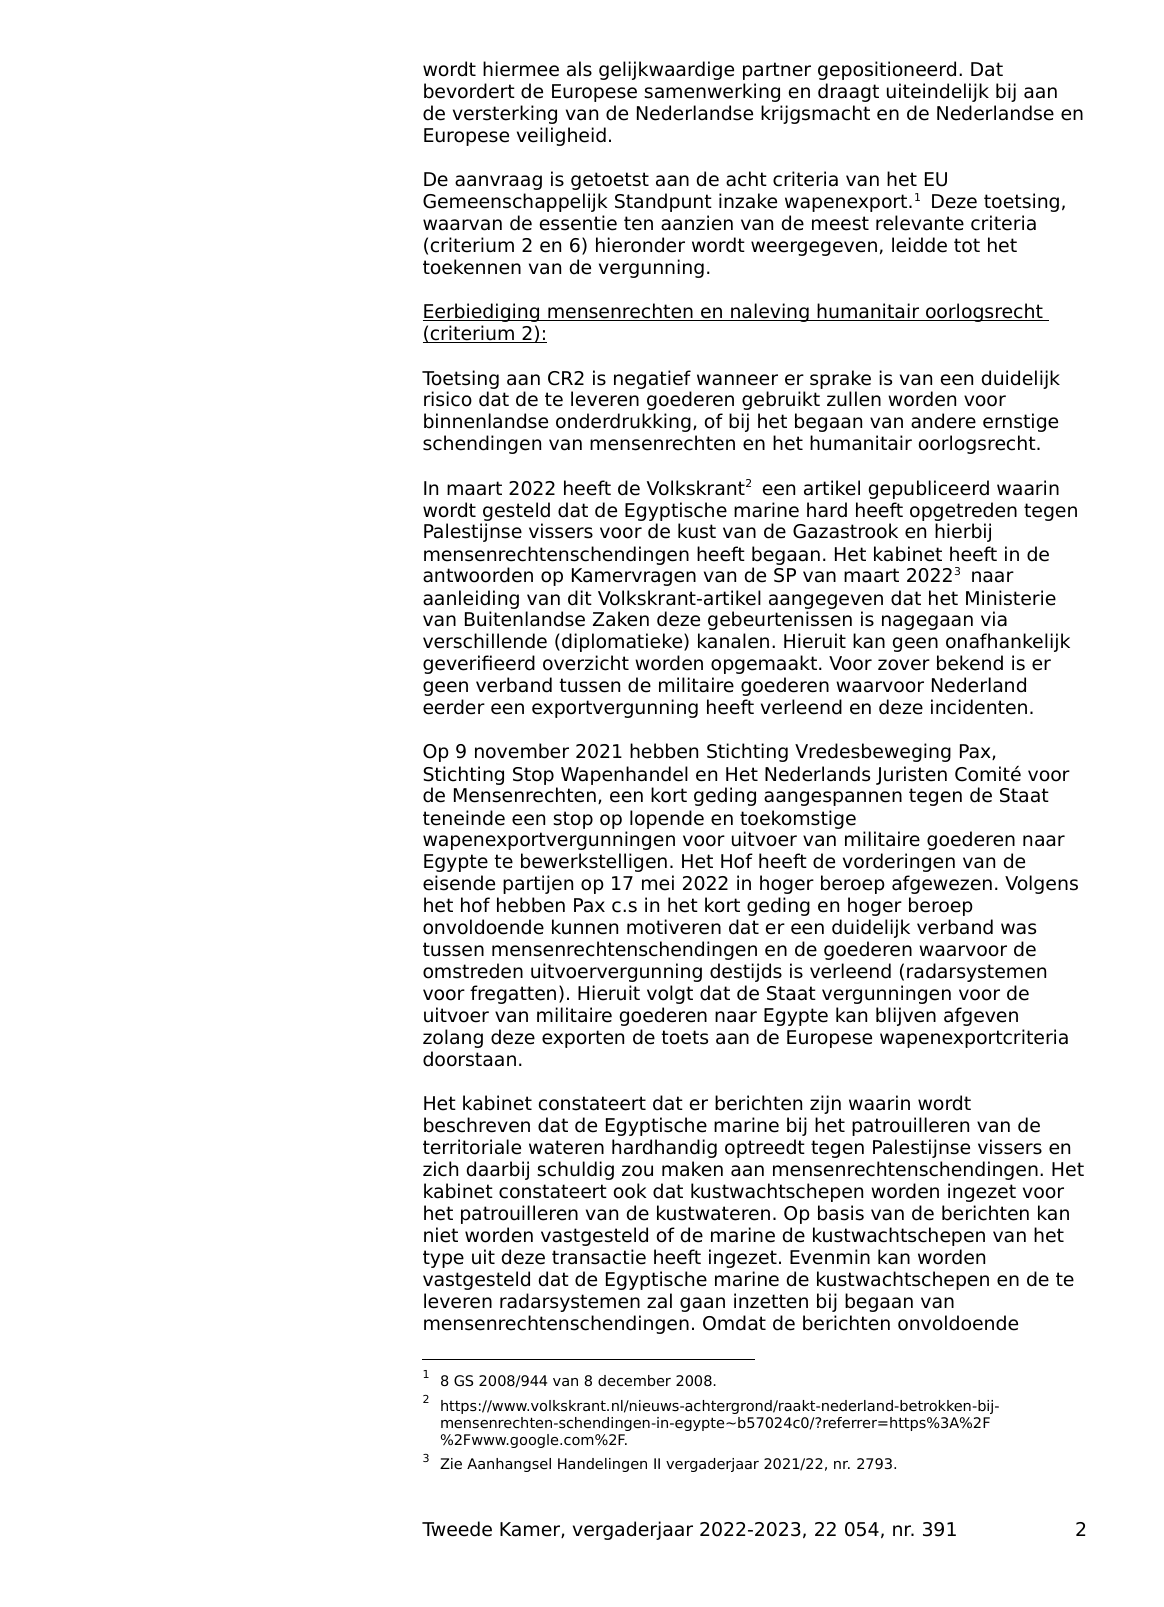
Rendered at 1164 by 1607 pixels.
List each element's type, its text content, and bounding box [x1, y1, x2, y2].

text De aanvraag is getoetst aan de acht criteria van het EU Gemeenschappelijk Standpunt inzake wapenexport. Deze toetsing, waarvan de essentie ten aanzien van de meest relevante criteria (criterium 2 en 6) hieronder wordt weergegeven, leidde tot het toekennen van de vergunning. [422, 169, 1087, 279]
text Op 9 november 2021 hebben Stichting Vredesbeweging Pax, Stichting Stop Wapenhandel en Het Nederlands Juristen Comité voor de Mensenrechten, een kort geding aangespannen tegen de Staat teneinde een stop op lopende en toekomstige wapenexportvergunningen voor uitvoer van militaire goederen naar Egypte te bewerkstelligen. Het Hof heeft de vorderingen van de eisende partijen op 17 mei 2022 in hoger beroep afgewezen. Volgens het hof hebben Pax c.s in het kort geding en hoger beroep onvoldoende kunnen motiveren dat er een duidelijk verband was tussen mensenrechtenschendingen en de goederen waarvoor de omstreden uitvoervergunning destijds is verleend (radarsystemen voor fregatten). Hieruit volgt dat de Staat vergunningen voor de uitvoer van militaire goederen naar Egypte kan blijven afgeven zolang deze exporten de toets aan de Europese wapenexportcriteria doorstaan. [422, 741, 1087, 1071]
text In maart 2022 heeft de Volkskrant een artikel gepubliceerd waarin wordt gesteld dat de Egyptische marine hard heeft opgetreden tegen Palestijnse vissers voor de kust van de Gazastrook en hierbij mensenrechtenschendingen heeft begaan. Het kabinet heeft in de antwoorden op Kamervragen van de SP van maart 2022 naar aanleiding van dit Volkskrant-artikel aangegeven dat het Ministerie van Buitenlandse Zaken deze gebeurtenissen is nagegaan via verschillende (diplomatieke) kanalen. Hieruit kan geen onafhankelijk geverifieerd overzicht worden opgemaakt. Voor zover bekend is er geen verband tussen de militaire goederen waarvoor Nederland eerder een exportvergunning heeft verleend en deze incidenten. [422, 477, 1087, 719]
text Toetsing aan CR2 is negatief wanneer er sprake is van een duidelijk risico dat de te leveren goederen gebruikt zullen worden voor binnenlandse onderdrukking, of bij het begaan van andere ernstige schendingen van mensenrechten en het humanitair oorlogsrecht. [422, 367, 1087, 455]
subtitle Eerbiediging mensenrechten en naleving humanitair oorlogsrecht (criterium 2): [422, 301, 1087, 345]
text https://www.volkskrant.nl/nieuws-achtergrond/raakt-nederland-betrokken-bij-mensenrechten-schendingen-in-egypte~b57024c0/?referrer=https%3A%2F%2Fwww.google.com%2F. [422, 1393, 1087, 1449]
text Het kabinet constateert dat er berichten zijn waarin wordt beschreven dat de Egyptische marine bij het patrouilleren van de territoriale wateren hardhandig optreedt tegen Palestijnse vissers en zich daarbij schuldig zou maken aan mensenrechtenschendingen. Het kabinet constateert ook dat kustwachtschepen worden ingezet voor het patrouilleren van de kustwateren. Op basis van de berichten kan niet worden vastgesteld of de marine de kustwachtschepen van het type uit deze transactie heeft ingezet. Evenmin kan worden vastgesteld dat de Egyptische marine de kustwachtschepen en de te leveren radarsystemen zal gaan inzetten bij begaan van mensenrechtenschendingen. Omdat de berichten onvoldoende [422, 1093, 1087, 1335]
text Zie Aanhangsel Handelingen II vergaderjaar 2021/22, nr. 2793. [422, 1452, 1087, 1474]
text wordt hiermee als gelijkwaardige partner gepositioneerd. Dat bevordert de Europese samenwerking en draagt uiteindelijk bij aan de versterking van de Nederlandse krijgsmacht en de Nederlandse en Europese veiligheid. [422, 59, 1087, 147]
text 8 GS 2008/944 van 8 december 2008. [422, 1368, 1087, 1391]
